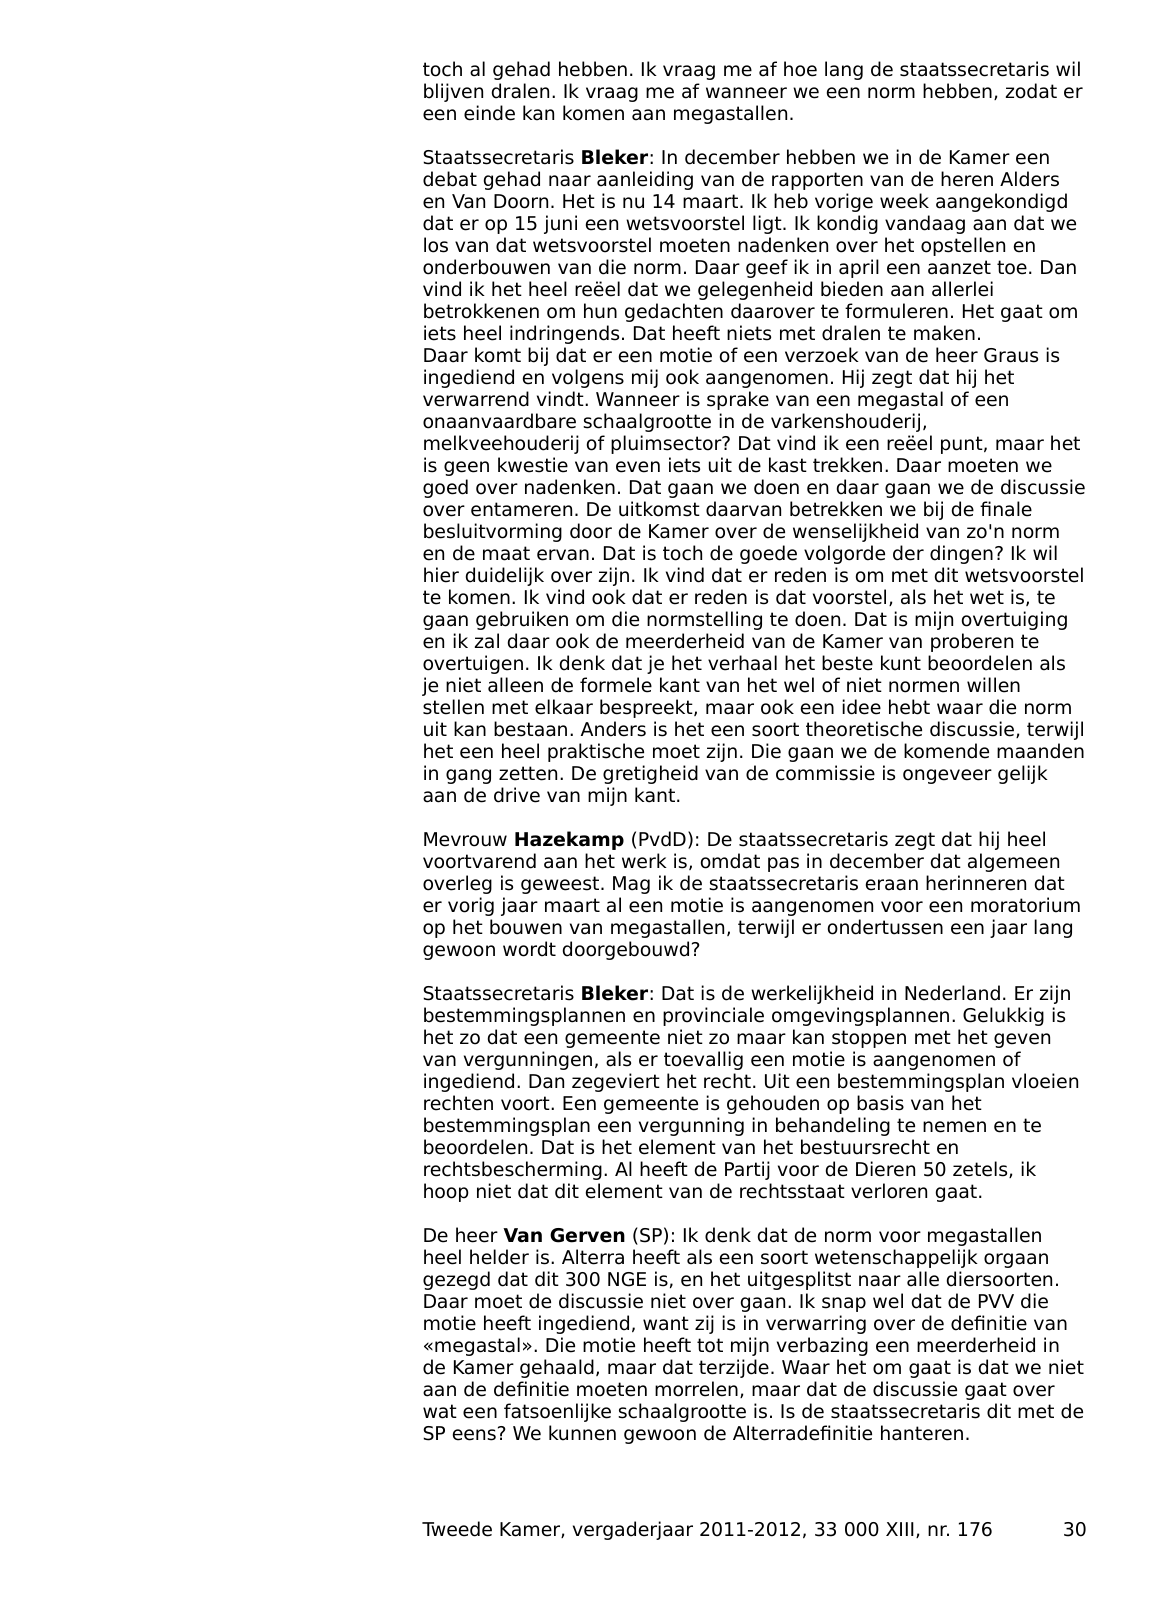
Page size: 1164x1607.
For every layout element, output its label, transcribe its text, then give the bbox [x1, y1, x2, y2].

text toch al gehad hebben. Ik vraag me af hoe lang de staatssecretaris wil blijven dralen. Ik vraag me af wanneer we een norm hebben, zodat er een einde kan komen aan megastallen. [422, 59, 1087, 125]
text Daar komt bij dat er een motie of een verzoek van de heer Graus is ingediend en volgens mij ook aangenomen. Hij zegt dat hij het verwarrend vindt. Wanneer is sprake van een megastal of een onaanvaardbare schaalgrootte in de varkenshouderij, melkveehouderij of pluimsector? Dat vind ik een reëel punt, maar het is geen kwestie van even iets uit de kast trekken. Daar moeten we goed over nadenken. Dat gaan we doen en daar gaan we de discussie over entameren. De uitkomst daarvan betrekken we bij de finale besluitvorming door de Kamer over de wenselijkheid van zo'n norm en de maat ervan. Dat is toch de goede volgorde der dingen? Ik wil hier duidelijk over zijn. Ik vind dat er reden is om met dit wetsvoorstel te komen. Ik vind ook dat er reden is dat voorstel, als het wet is, te gaan gebruiken om die normstelling te doen. Dat is mijn overtuiging en ik zal daar ook de meerderheid van de Kamer van proberen te overtuigen. Ik denk dat je het verhaal het beste kunt beoordelen als je niet alleen de formele kant van het wel of niet normen willen stellen met elkaar bespreekt, maar ook een idee hebt waar die norm uit kan bestaan. Anders is het een soort theoretische discussie, terwijl het een heel praktische moet zijn. Die gaan we de komende maanden in gang zetten. De gretigheid van de commissie is ongeveer gelijk aan de drive van mijn kant. [422, 345, 1087, 807]
text Staatssecretaris Bleker: Dat is de werkelijkheid in Nederland. Er zijn bestemmingsplannen en provinciale omgevingsplannen. Gelukkig is het zo dat een gemeente niet zo maar kan stoppen met het geven van vergunningen, als er toevallig een motie is aangenomen of ingediend. Dan zegeviert het recht. Uit een bestemmingsplan vloeien rechten voort. Een gemeente is gehouden op basis van het bestemmingsplan een vergunning in behandeling te nemen en te beoordelen. Dat is het element van het bestuursrecht en rechtsbescherming. Al heeft de Partij voor de Dieren 50 zetels, ik hoop niet dat dit element van de rechtsstaat verloren gaat. [422, 983, 1087, 1203]
text De heer Van Gerven (SP): Ik denk dat de norm voor megastallen heel helder is. Alterra heeft als een soort wetenschappelijk orgaan gezegd dat dit 300 NGE is, en het uitgesplitst naar alle diersoorten. Daar moet de discussie niet over gaan. Ik snap wel dat de PVV die motie heeft ingediend, want zij is in verwarring over de definitie van «megastal». Die motie heeft tot mijn verbazing een meerderheid in de Kamer gehaald, maar dat terzijde. Waar het om gaat is dat we niet aan de definitie moeten morrelen, maar dat de discussie gaat over wat een fatsoenlijke schaalgrootte is. Is de staatssecretaris dit met de SP eens? We kunnen gewoon de Alterradefinitie hanteren. [422, 1225, 1087, 1444]
text Mevrouw Hazekamp (PvdD): De staatssecretaris zegt dat hij heel voortvarend aan het werk is, omdat pas in december dat algemeen overleg is geweest. Mag ik de staatssecretaris eraan herinneren dat er vorig jaar maart al een motie is aangenomen voor een moratorium op het bouwen van megastallen, terwijl er ondertussen een jaar lang gewoon wordt doorgebouwd? [422, 829, 1087, 961]
text Staatssecretaris Bleker: In december hebben we in de Kamer een debat gehad naar aanleiding van de rapporten van de heren Alders en Van Doorn. Het is nu 14 maart. Ik heb vorige week aangekondigd dat er op 15 juni een wetsvoorstel ligt. Ik kondig vandaag aan dat we los van dat wetsvoorstel moeten nadenken over het opstellen en onderbouwen van die norm. Daar geef ik in april een aanzet toe. Dan vind ik het heel reëel dat we gelegenheid bieden aan allerlei betrokkenen om hun gedachten daarover te formuleren. Het gaat om iets heel indringends. Dat heeft niets met dralen te maken. [422, 147, 1087, 345]
